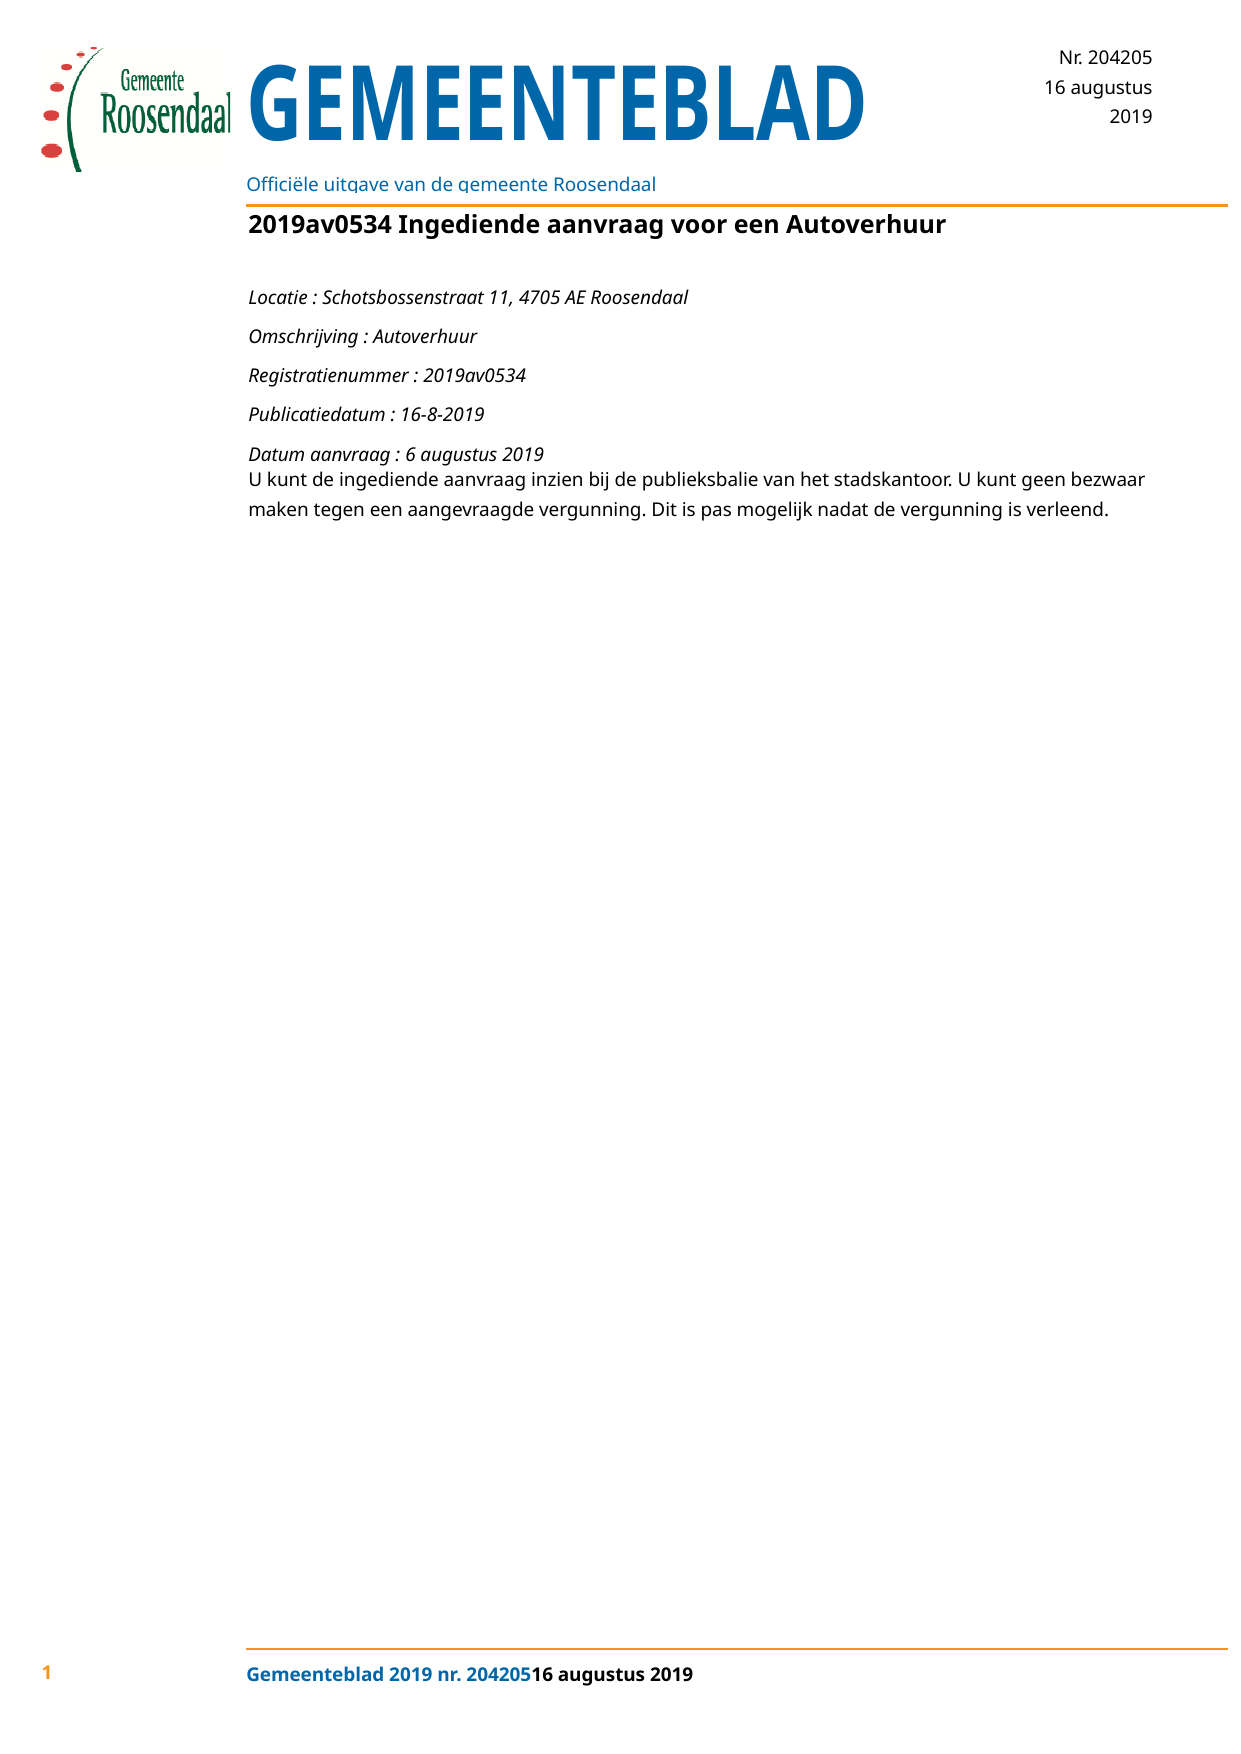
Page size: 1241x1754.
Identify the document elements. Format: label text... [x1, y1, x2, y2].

text Publicatiedatum : 16-8-2019 [248, 402, 1152, 427]
text U kunt de ingediende aanvraag inzien bij de publieksbalie van het stadskantoor. U kunt geen bezwaar maken tegen een aangevraagde vergunning. Dit is pas mogelijk nadat de vergunning is verleend. [248, 467, 1152, 522]
text Datum aanvraag : 6 augustus 2019 [248, 441, 1152, 467]
text Locatie : Schotsbossenstraat 11, 4705 AE Roosendaal [248, 284, 1152, 309]
text 2019av0534 Ingediende aanvraag voor een Autoverhuur [248, 207, 1152, 241]
picture [41, 47, 231, 172]
text Registratienummer : 2019av0534 [248, 362, 1152, 388]
text Omschrijving : Autoverhuur [248, 323, 1152, 349]
